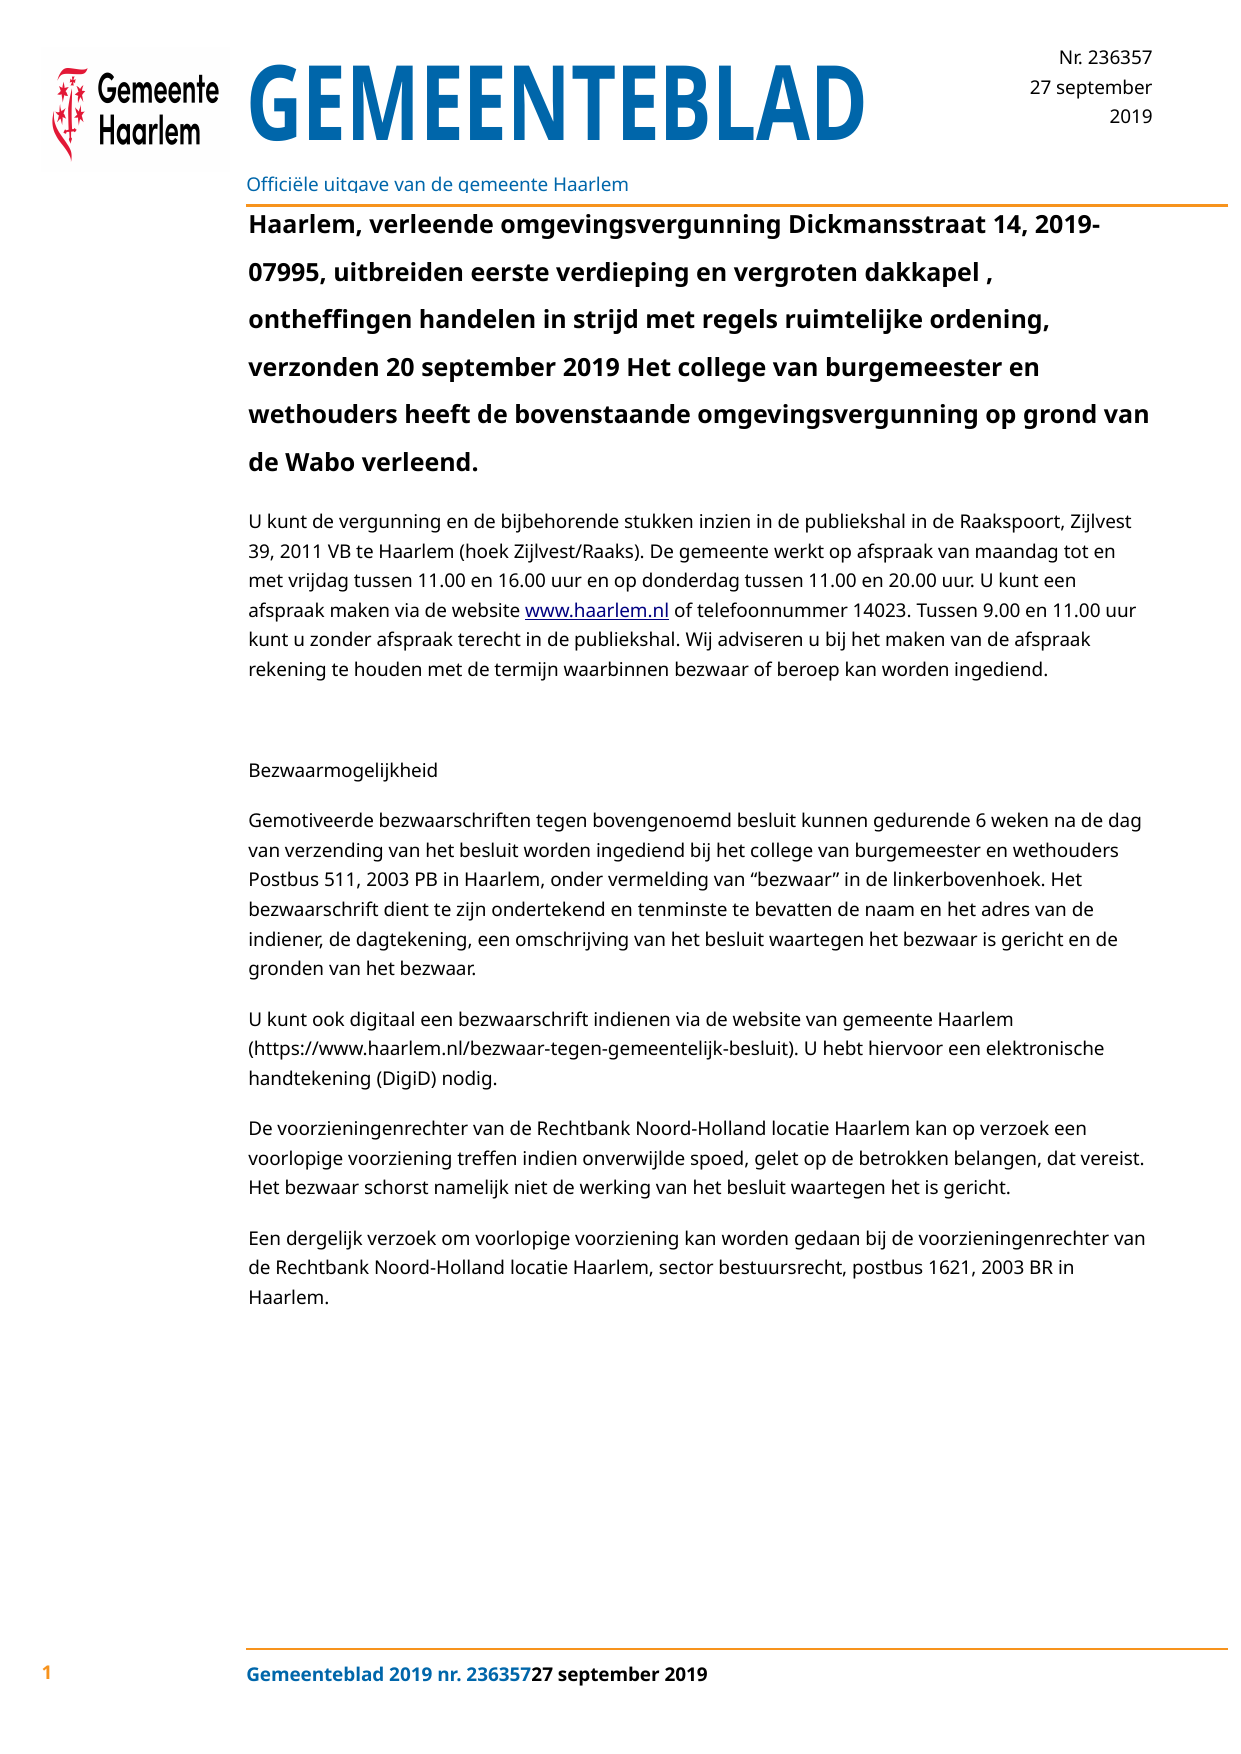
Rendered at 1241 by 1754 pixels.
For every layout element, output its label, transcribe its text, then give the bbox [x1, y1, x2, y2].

text Gemotiveerde bezwaarschriften tegen bovengenoemd besluit kunnen gedurende 6 weken na de dag van verzending van het besluit worden ingediend bij het college van burgemeester en wethouders Postbus 511, 2003 PB in Haarlem, onder vermelding van “bezwaar” in de linkerbovenhoek. Het bezwaarschrift dient te zijn ondertekend en tenminste te bevatten de naam en het adres van de indiener, de dagtekening, een omschrijving van het besluit waartegen het bezwaar is gericht en de gronden van het bezwaar. [248, 807, 1152, 981]
picture [41, 47, 231, 172]
text Bezwaarmogelijkheid [248, 757, 1152, 783]
text Een dergelijk verzoek om voorlopige voorziening kan worden gedaan bij de voorzieningenrechter van de Rechtbank Noord-Holland locatie Haarlem, sector bestuursrecht, postbus 1621, 2003 BR in Haarlem. [248, 1225, 1152, 1310]
text U kunt ook digitaal een bezwaarschrift indienen via de website van gemeente Haarlem (https://www.haarlem.nl/bezwaar-tegen-gemeentelijk-besluit). U hebt hiervoor een elektronische handtekening (DigiD) nodig. [248, 1006, 1152, 1091]
text De voorzieningenrechter van de Rechtbank Noord-Holland locatie Haarlem kan op verzoek een voorlopige voorziening treffen indien onverwijlde spoed, gelet op de betrokken belangen, dat vereist. Het bezwaar schorst namelijk niet de werking van het besluit waartegen het is gericht. [248, 1115, 1152, 1200]
text U kunt de vergunning en de bijbehorende stukken inzien in de publiekshal in de Raakspoort, Zijlvest 39, 2011 VB te Haarlem (hoek Zijlvest/Raaks). De gemeente werkt op afspraak van maandag tot en met vrijdag tussen 11.00 en 16.00 uur en op donderdag tussen 11.00 en 20.00 uur. U kunt een afspraak maken via de website www.haarlem.nl of telefoonnummer 14023. Tussen 9.00 en 11.00 uur kunt u zonder afspraak terecht in de publiekshal. Wij adviseren u bij het maken van de afspraak rekening te houden met de termijn waarbinnen bezwaar of beroep kan worden ingediend. [248, 508, 1152, 682]
text Haarlem, verleende omgevingsvergunning Dickmansstraat 14, 2019-07995, uitbreiden eerste verdieping en vergroten dakkapel , ontheffingen handelen in strijd met regels ruimtelijke ordening, verzonden 20 september 2019 Het college van burgemeester en wethouders heeft de bovenstaande omgevingsvergunning op grond van de Wabo verleend. [248, 207, 1152, 479]
